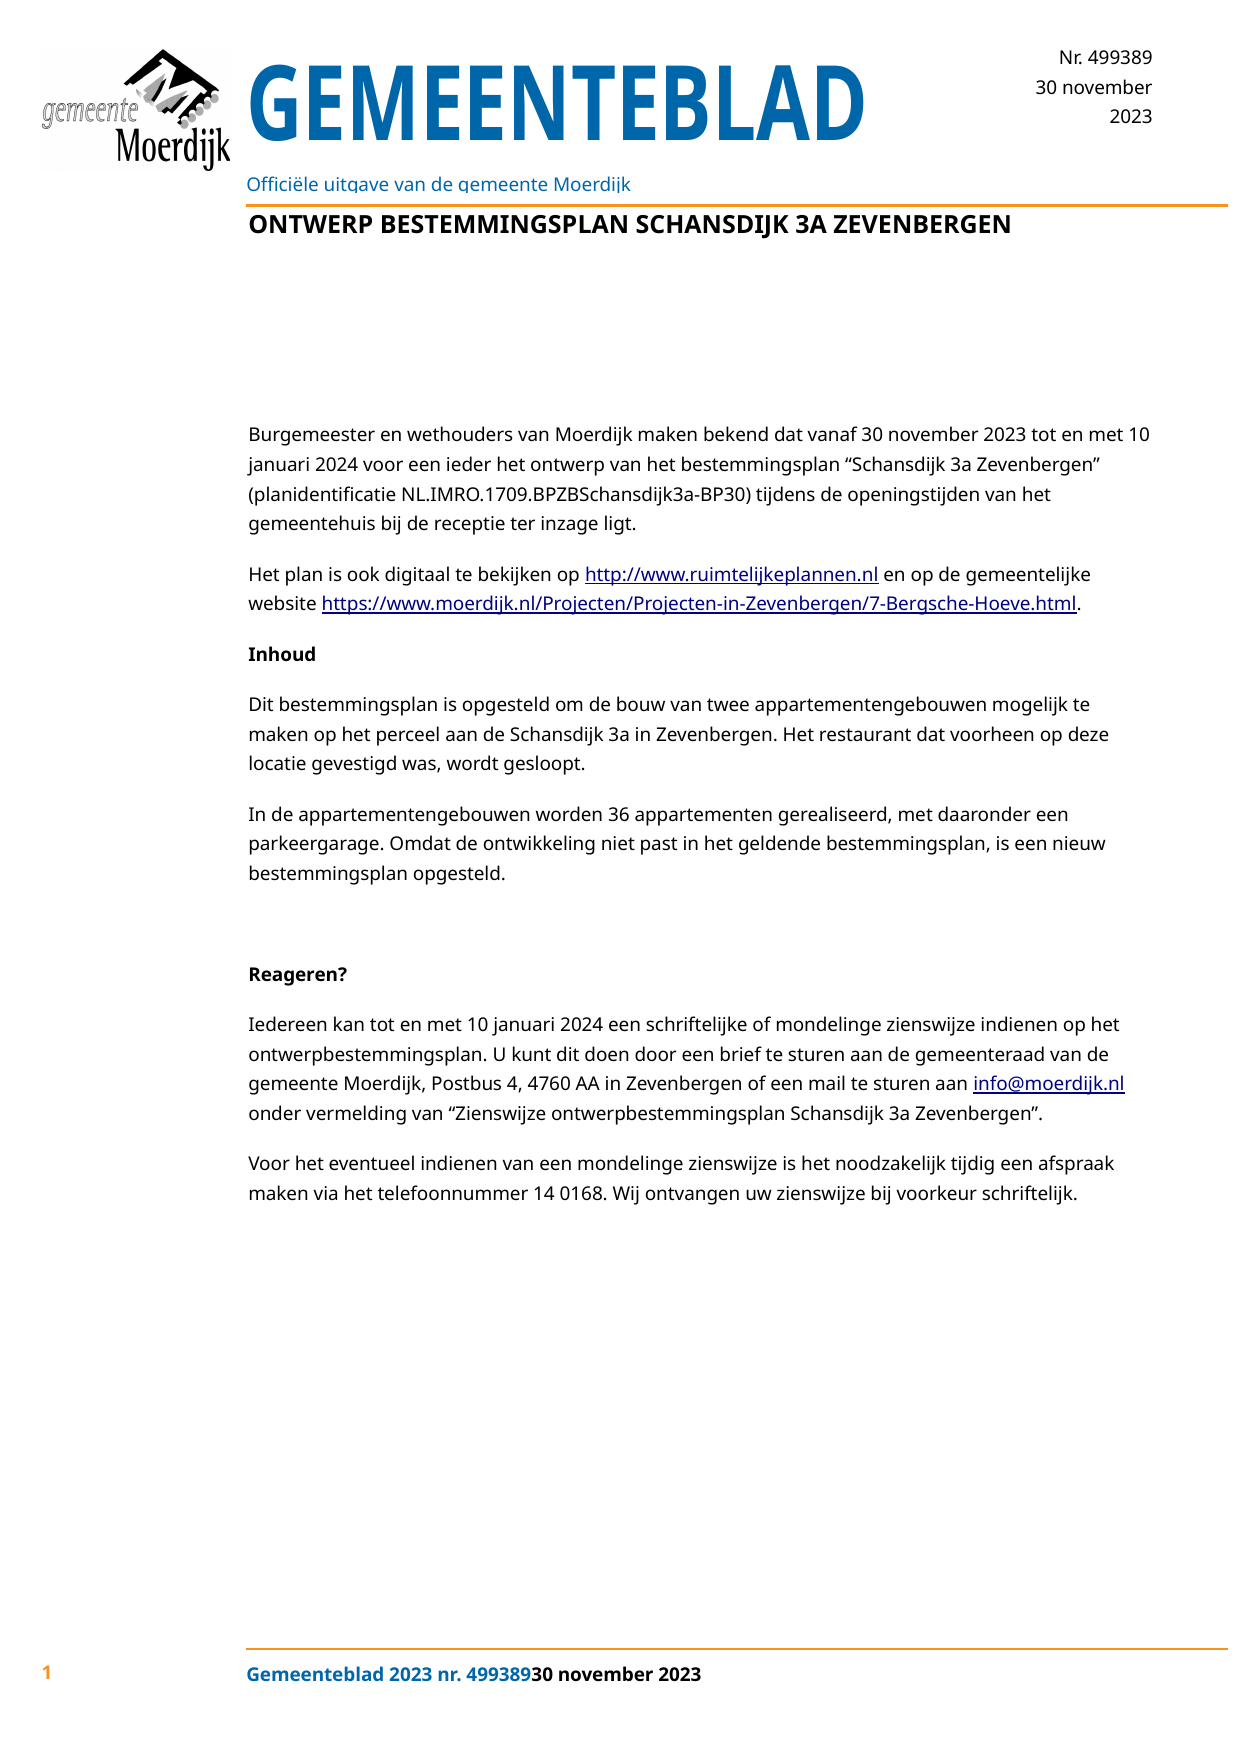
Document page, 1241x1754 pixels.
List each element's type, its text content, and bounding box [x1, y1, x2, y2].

text Voor het eventueel indienen van een mondelinge zienswijze is het noodzakelijk tijdig een afspraak maken via het telefoonnummer 14 0168. Wij ontvangen uw zienswijze bij voorkeur schriftelijk. [248, 1150, 1152, 1206]
text Burgemeester en wethouders van Moerdijk maken bekend dat vanaf 30 november 2023 tot en met 10 januari 2024 voor een ieder het ontwerp van het bestemmingsplan “Schansdijk 3a Zevenbergen” (planidentificatie NL.IMRO.1709.BPZBSchansdijk3a-BP30) tijdens de openingstijden van het gemeentehuis bij de receptie ter inzage ligt. [248, 422, 1152, 536]
text In de appartementengebouwen worden 36 appartementen gerealiseerd, met daaronder een parkeergarage. Omdat de ontwikkeling niet past in het geldende bestemmingsplan, is een nieuw bestemmingsplan opgesteld. [248, 801, 1152, 886]
picture [41, 47, 231, 172]
text ONTWERP BESTEMMINGSPLAN SCHANSDIJK 3A ZEVENBERGEN [248, 207, 1152, 241]
text Het plan is ook digitaal te bekijken op http://www.ruimtelijkeplannen.nl en op de gemeentelijke website https://www.moerdijk.nl/Projecten/Projecten-in-Zevenbergen/7-Bergsche-Hoeve.html. [248, 561, 1152, 616]
text Dit bestemmingsplan is opgesteld om de bouw van twee appartementengebouwen mogelijk te maken op het perceel aan de Schansdijk 3a in Zevenbergen. Het restaurant dat voorheen op deze locatie gevestigd was, wordt gesloopt. [248, 691, 1152, 776]
text Iedereen kan tot en met 10 januari 2024 een schriftelijke of mondelinge zienswijze indienen op het ontwerpbestemmingsplan. U kunt dit doen door een brief te sturen aan de gemeenteraad van de gemeente Moerdijk, Postbus 4, 4760 AA in Zevenbergen of een mail te sturen aan info@moerdijk.nl onder vermelding van “Zienswijze ontwerpbestemmingsplan Schansdijk 3a Zevenbergen”. [248, 1011, 1152, 1126]
text Inhoud [248, 641, 1152, 666]
text Reageren? [248, 961, 1152, 986]
